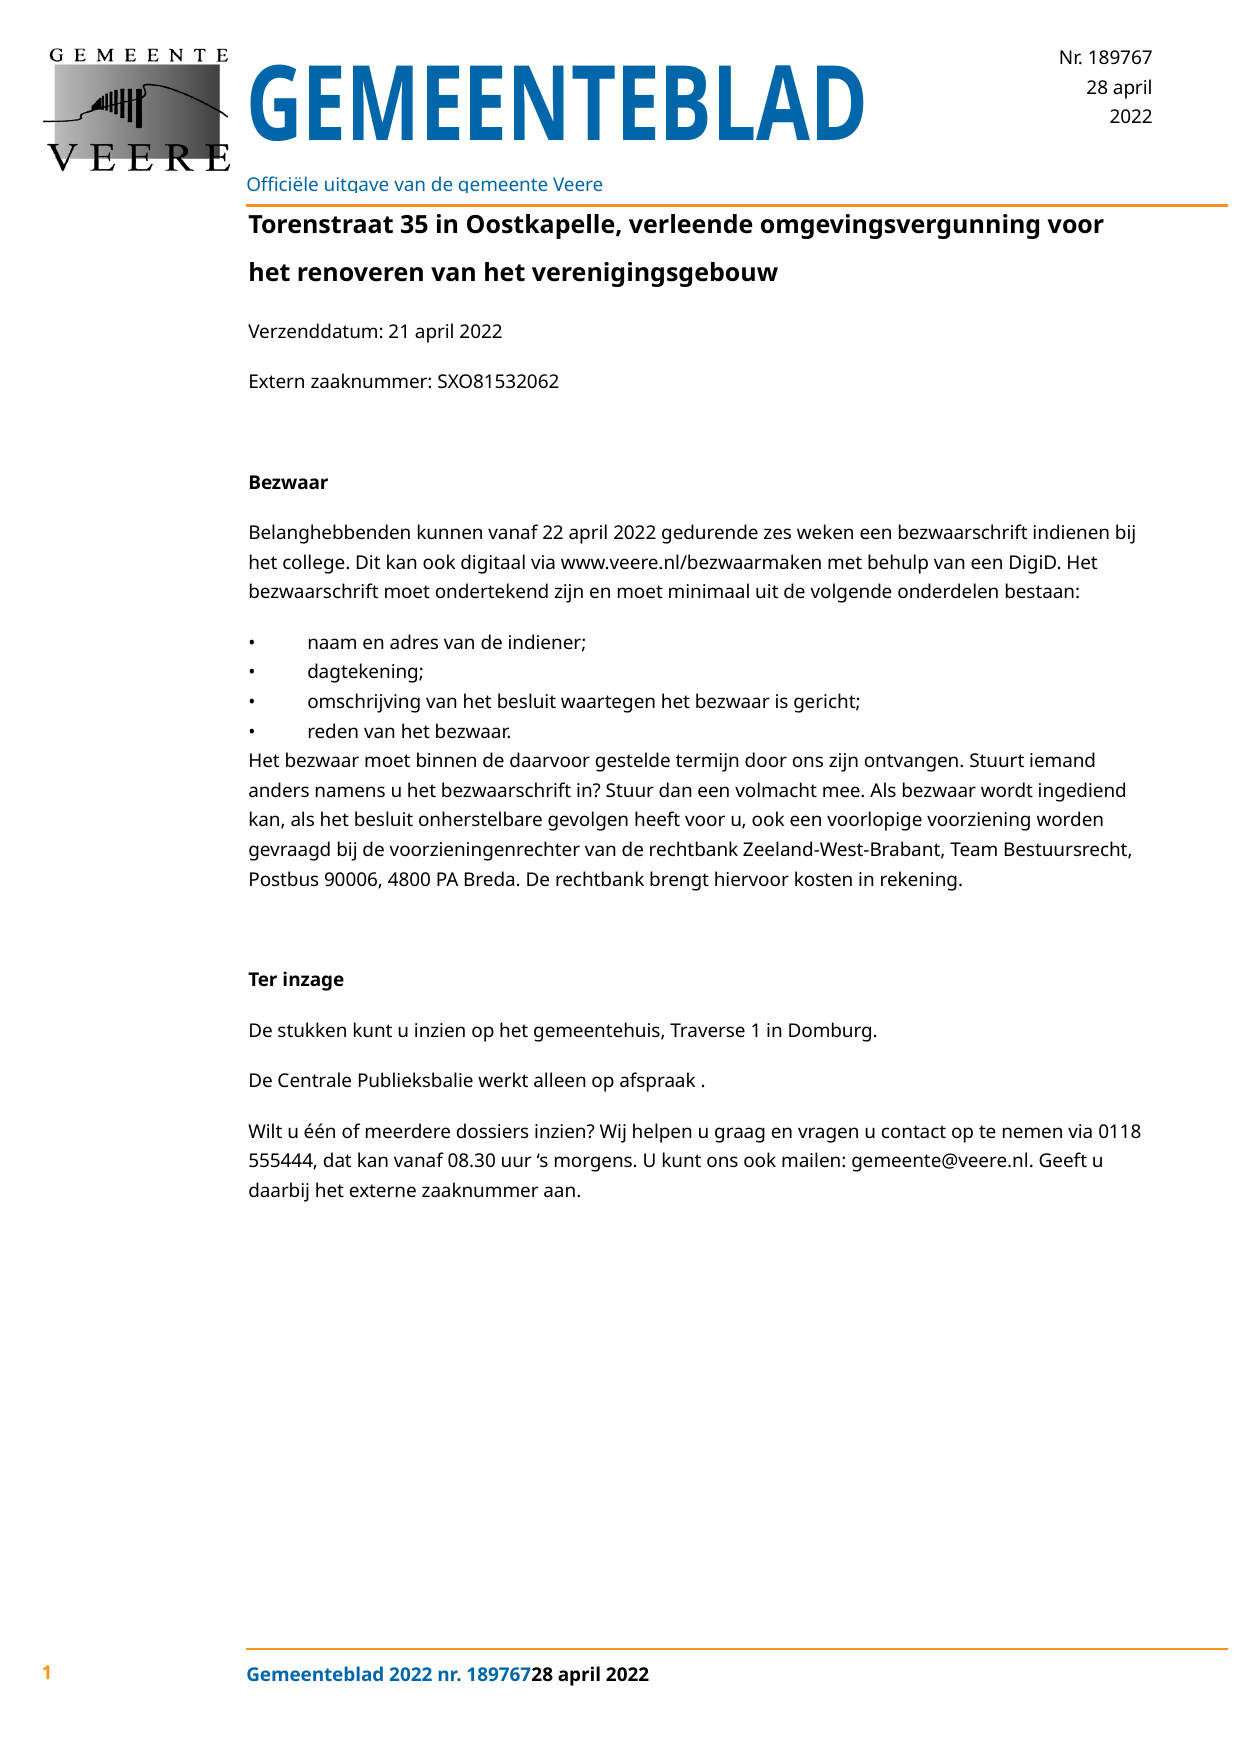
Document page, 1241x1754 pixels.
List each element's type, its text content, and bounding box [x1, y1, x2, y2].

text De stukken kunt u inzien op het gemeentehuis, Traverse 1 in Domburg. [248, 1017, 1152, 1043]
text Belanghebbenden kunnen vanaf 22 april 2022 gedurende zes weken een bezwaarschrift indienen bij het college. Dit kan ook digitaal via www.veere.nl/bezwaarmaken met behulp van een DigiD. Het bezwaarschrift moet ondertekend zijn en moet minimaal uit de volgende onderdelen bestaan: [248, 519, 1152, 604]
list omschrijving van het besluit waartegen het bezwaar is gericht; [248, 688, 1152, 714]
text Torenstraat 35 in Oostkapelle, verleende omgevingsvergunning voor het renoveren van het verenigingsgebouw [248, 207, 1152, 288]
list reden van het bezwaar. [248, 718, 1152, 744]
picture [41, 47, 231, 172]
text Ter inzage [248, 967, 1152, 992]
text Bezwaar [248, 469, 1152, 495]
text Wilt u één of meerdere dossiers inzien? Wij helpen u graag en vragen u contact op te nemen via 0118 555444, dat kan vanaf 08.30 uur ‘s morgens. U kunt ons ook mailen: gemeente@veere.nl. Geeft u daarbij het externe zaaknummer aan. [248, 1118, 1152, 1203]
text Verzenddatum: 21 april 2022 [248, 318, 1152, 344]
text Het bezwaar moet binnen de daarvoor gestelde termijn door ons zijn ontvangen. Stuurt iemand anders namens u het bezwaarschrift in? Stuur dan een volmacht mee. Als bezwaar wordt ingediend kan, als het besluit onherstelbare gevolgen heeft voor u, ook een voorlopige voorziening worden gevraagd bij de voorzieningenrechter van de rechtbank Zeeland-West-Brabant, Team Bestuursrecht, Postbus 90006, 4800 PA Breda. De rechtbank brengt hiervoor kosten in rekening. [248, 747, 1152, 892]
list naam en adres van de indiener; [248, 629, 1152, 655]
text De Centrale Publieksbalie werkt alleen op afspraak . [248, 1067, 1152, 1093]
text Extern zaaknummer: SXO81532062 [248, 368, 1152, 394]
list dagtekening; [248, 659, 1152, 684]
